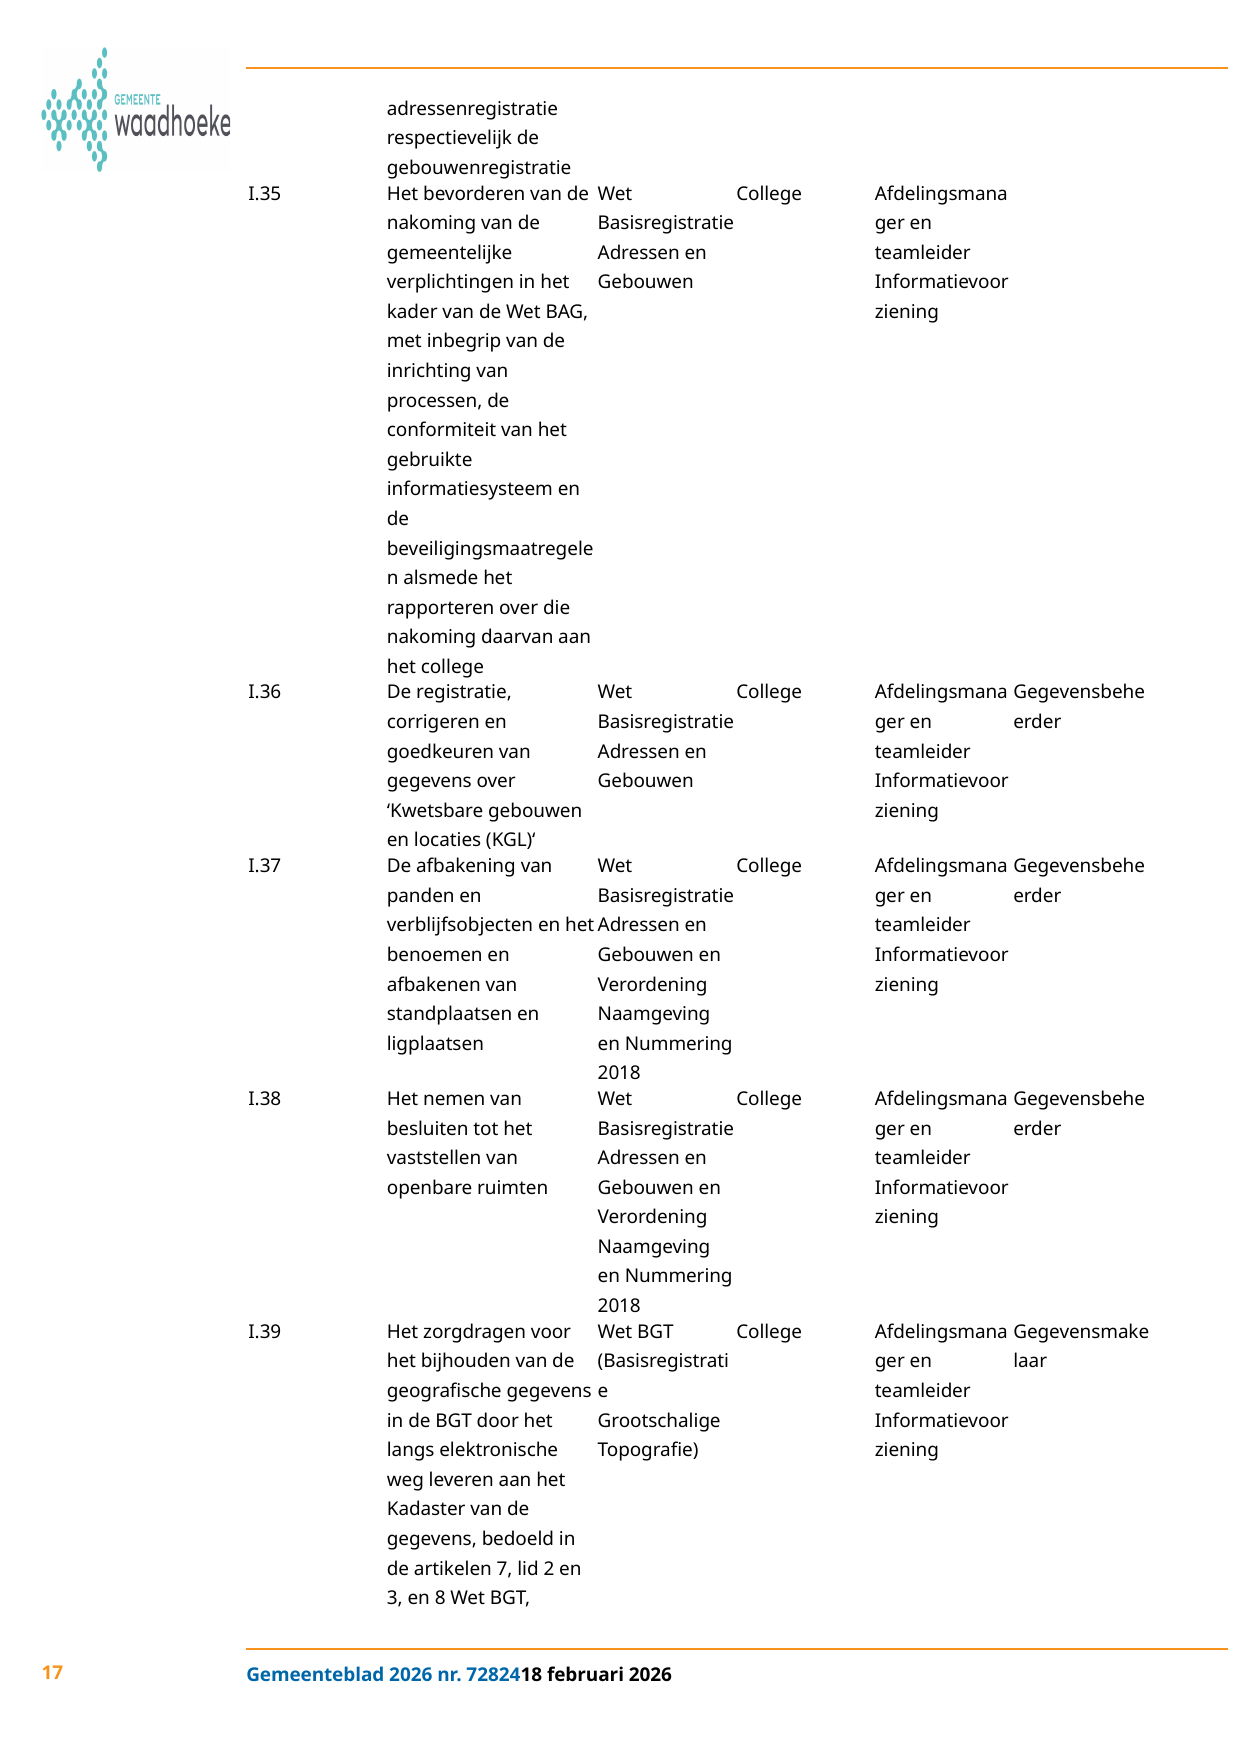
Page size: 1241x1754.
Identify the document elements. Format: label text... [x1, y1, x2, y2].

table_cell I.35 [248, 180, 387, 679]
table_cell Afdelingsmanager en teamleider Informatievoorziening [875, 180, 1013, 679]
table_cell I.37 [248, 853, 387, 1085]
table_cell Wet Basisregistratie Adressen en Gebouwen [598, 679, 736, 852]
table_cell College [736, 679, 874, 852]
table_cell Gegevensbeheerder [1013, 853, 1152, 1085]
table_cell Gegevensmakelaar [1013, 1318, 1152, 1610]
table_cell College [736, 180, 874, 679]
table_cell De afbakening van panden en verblijfsobjecten en het benoemen en afbakenen van standplaatsen en ligplaatsen [387, 853, 597, 1085]
table_cell [1013, 95, 1152, 180]
table_cell Wet Basisregistratie Adressen en Gebouwen en Verordening Naamgeving en Nummering 2018 [598, 853, 736, 1085]
table_cell Wet Basisregistratie Adressen en Gebouwen [598, 180, 736, 679]
table_cell adressenregistratie respectievelijk de gebouwenregistratie [387, 95, 597, 180]
table_cell Afdelingsmanager en teamleider Informatievoorziening [875, 1318, 1013, 1610]
table_cell [248, 95, 387, 180]
table_cell Afdelingsmanager en teamleider Informatievoorziening [875, 679, 1013, 852]
table_cell College [736, 1318, 874, 1610]
table_cell Afdelingsmanager en teamleider Informatievoorziening [875, 853, 1013, 1085]
table_cell Het nemen van besluiten tot het vaststellen van openbare ruimten [387, 1085, 597, 1318]
table_cell Gegevensbeheerder [1013, 1085, 1152, 1318]
table_cell De registratie, corrigeren en goedkeuren van gegevens over ‘Kwetsbare gebouwen en locaties (KGL)‘ [387, 679, 597, 852]
table_cell College [736, 853, 874, 1085]
table_cell [736, 95, 874, 180]
table_cell Wet Basisregistratie Adressen en Gebouwen en Verordening Naamgeving en Nummering 2018 [598, 1085, 736, 1318]
table_cell I.36 [248, 679, 387, 852]
table_cell I.38 [248, 1085, 387, 1318]
table_cell Het zorgdragen voor het bijhouden van de geografische gegevens in de BGT door het langs elektronische weg leveren aan het Kadaster van de gegevens, bedoeld in de artikelen 7, lid 2 en 3, en 8 Wet BGT, [387, 1318, 597, 1610]
table_cell I.39 [248, 1318, 387, 1610]
table_cell Het bevorderen van de nakoming van de gemeentelijke verplichtingen in het kader van de Wet BAG, met inbegrip van de inrichting van processen, de conformiteit van het gebruikte informatiesysteem en de beveiligingsmaatregelen alsmede het rapporteren over die nakoming daarvan aan het college [387, 180, 597, 679]
table_cell College [736, 1085, 874, 1318]
table_cell Wet BGT (Basisregistratie Grootschalige Topografie) [598, 1318, 736, 1610]
table_cell [875, 95, 1013, 180]
table_cell [598, 95, 736, 180]
table_cell [1013, 180, 1152, 679]
table_cell Gegevensbeheerder [1013, 679, 1152, 852]
table_cell Afdelingsmanager en teamleider Informatievoorziening [875, 1085, 1013, 1318]
picture [41, 47, 231, 172]
